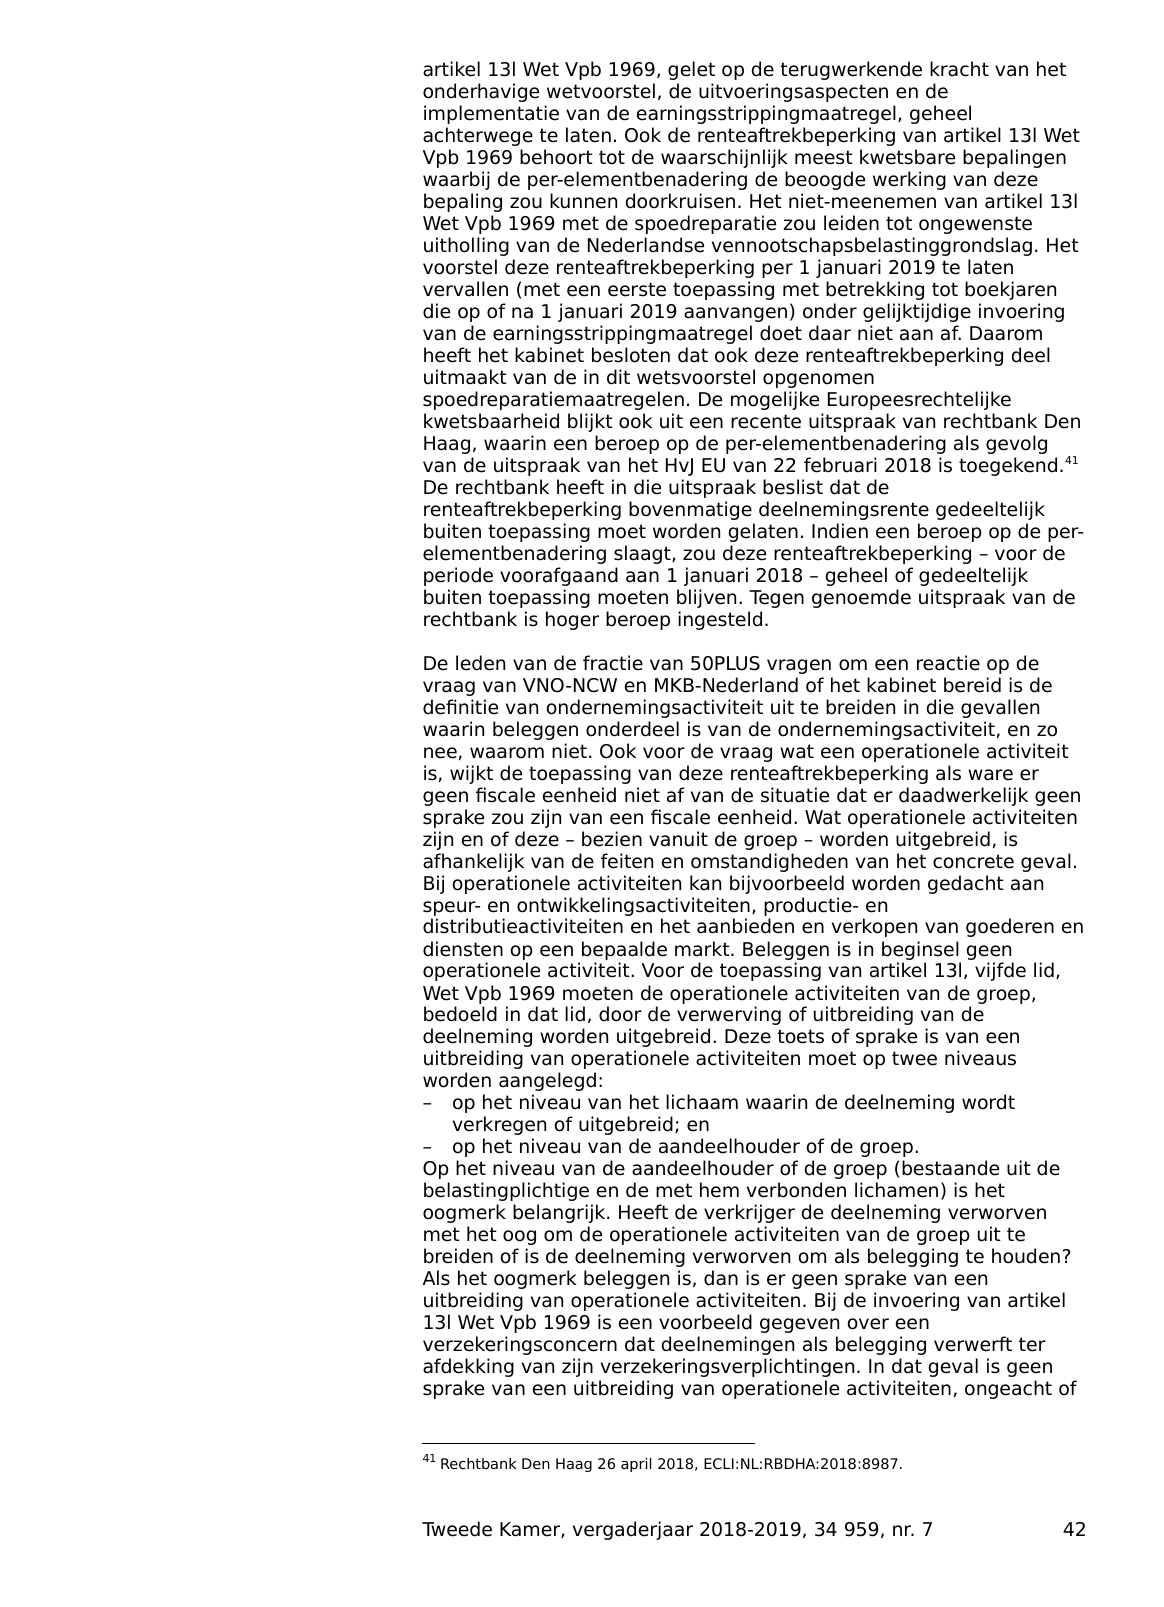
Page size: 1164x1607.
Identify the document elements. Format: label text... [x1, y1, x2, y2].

text Rechtbank Den Haag 26 april 2018, ECLI:NL:RBDHA:2018:8987. [422, 1452, 1087, 1474]
text – op het niveau van het lichaam waarin de deelneming wordt verkregen of uitgebreid; en [422, 1092, 1087, 1136]
text – op het niveau van de aandeelhouder of de groep. [422, 1136, 1087, 1158]
text Op het niveau van de aandeelhouder of de groep (bestaande uit de belastingplichtige en de met hem verbonden lichamen) is het oogmerk belangrijk. Heeft de verkrijger de deelneming verworven met het oog om de operationele activiteiten van de groep uit te breiden of is de deelneming verworven om als belegging te houden? Als het oogmerk beleggen is, dan is er geen sprake van een uitbreiding van operationele activiteiten. Bij de invoering van artikel 13l Wet Vpb 1969 is een voorbeeld gegeven over een verzekeringsconcern dat deelnemingen als belegging verwerft ter afdekking van zijn verzekeringsverplichtingen. In dat geval is geen sprake van een uitbreiding van operationele activiteiten, ongeacht of [422, 1158, 1087, 1400]
text De leden van de fractie van 50PLUS vragen om een reactie op de vraag van VNO-NCW en MKB-Nederland of het kabinet bereid is de definitie van ondernemingsactiviteit uit te breiden in die gevallen waarin beleggen onderdeel is van de ondernemingsactiviteit, en zo nee, waarom niet. Ook voor de vraag wat een operationele activiteit is, wijkt de toepassing van deze renteaftrekbeperking als ware er geen fiscale eenheid niet af van de situatie dat er daadwerkelijk geen sprake zou zijn van een fiscale eenheid. Wat operationele activiteiten zijn en of deze – bezien vanuit de groep – worden uitgebreid, is afhankelijk van de feiten en omstandigheden van het concrete geval. Bij operationele activiteiten kan bijvoorbeeld worden gedacht aan speur- en ontwikkelingsactiviteiten, productie- en distributieactiviteiten en het aanbieden en verkopen van goederen en diensten op een bepaalde markt. Beleggen is in beginsel geen operationele activiteit. Voor de toepassing van artikel 13l, vijfde lid, Wet Vpb 1969 moeten de operationele activiteiten van de groep, bedoeld in dat lid, door de verwerving of uitbreiding van de deelneming worden uitgebreid. Deze toets of sprake is van een uitbreiding van operationele activiteiten moet op twee niveaus worden aangelegd: [422, 653, 1087, 1092]
text artikel 13l Wet Vpb 1969, gelet op de terugwerkende kracht van het onderhavige wetvoorstel, de uitvoeringsaspecten en de implementatie van de earningsstrippingmaatregel, geheel achterwege te laten. Ook de renteaftrekbeperking van artikel 13l Wet Vpb 1969 behoort tot de waarschijnlijk meest kwetsbare bepalingen waarbij de per-elementbenadering de beoogde werking van deze bepaling zou kunnen doorkruisen. Het niet-meenemen van artikel 13l Wet Vpb 1969 met de spoedreparatie zou leiden tot ongewenste uitholling van de Nederlandse vennootschapsbelastinggrondslag. Het voorstel deze renteaftrekbeperking per 1 januari 2019 te laten vervallen (met een eerste toepassing met betrekking tot boekjaren die op of na 1 januari 2019 aanvangen) onder gelijktijdige invoering van de earningsstrippingmaatregel doet daar niet aan af. Daarom heeft het kabinet besloten dat ook deze renteaftrekbeperking deel uitmaakt van de in dit wetsvoorstel opgenomen spoedreparatiemaatregelen. De mogelijke Europeesrechtelijke kwetsbaarheid blijkt ook uit een recente uitspraak van rechtbank Den Haag, waarin een beroep op de per-elementbenadering als gevolg van de uitspraak van het HvJ EU van 22 februari 2018 is toegekend. De rechtbank heeft in die uitspraak beslist dat de renteaftrekbeperking bovenmatige deelnemingsrente gedeeltelijk buiten toepassing moet worden gelaten. Indien een beroep op de per-elementbenadering slaagt, zou deze renteaftrekbeperking – voor de periode voorafgaand aan 1 januari 2018 – geheel of gedeeltelijk buiten toepassing moeten blijven. Tegen genoemde uitspraak van de rechtbank is hoger beroep ingesteld. [422, 59, 1087, 631]
